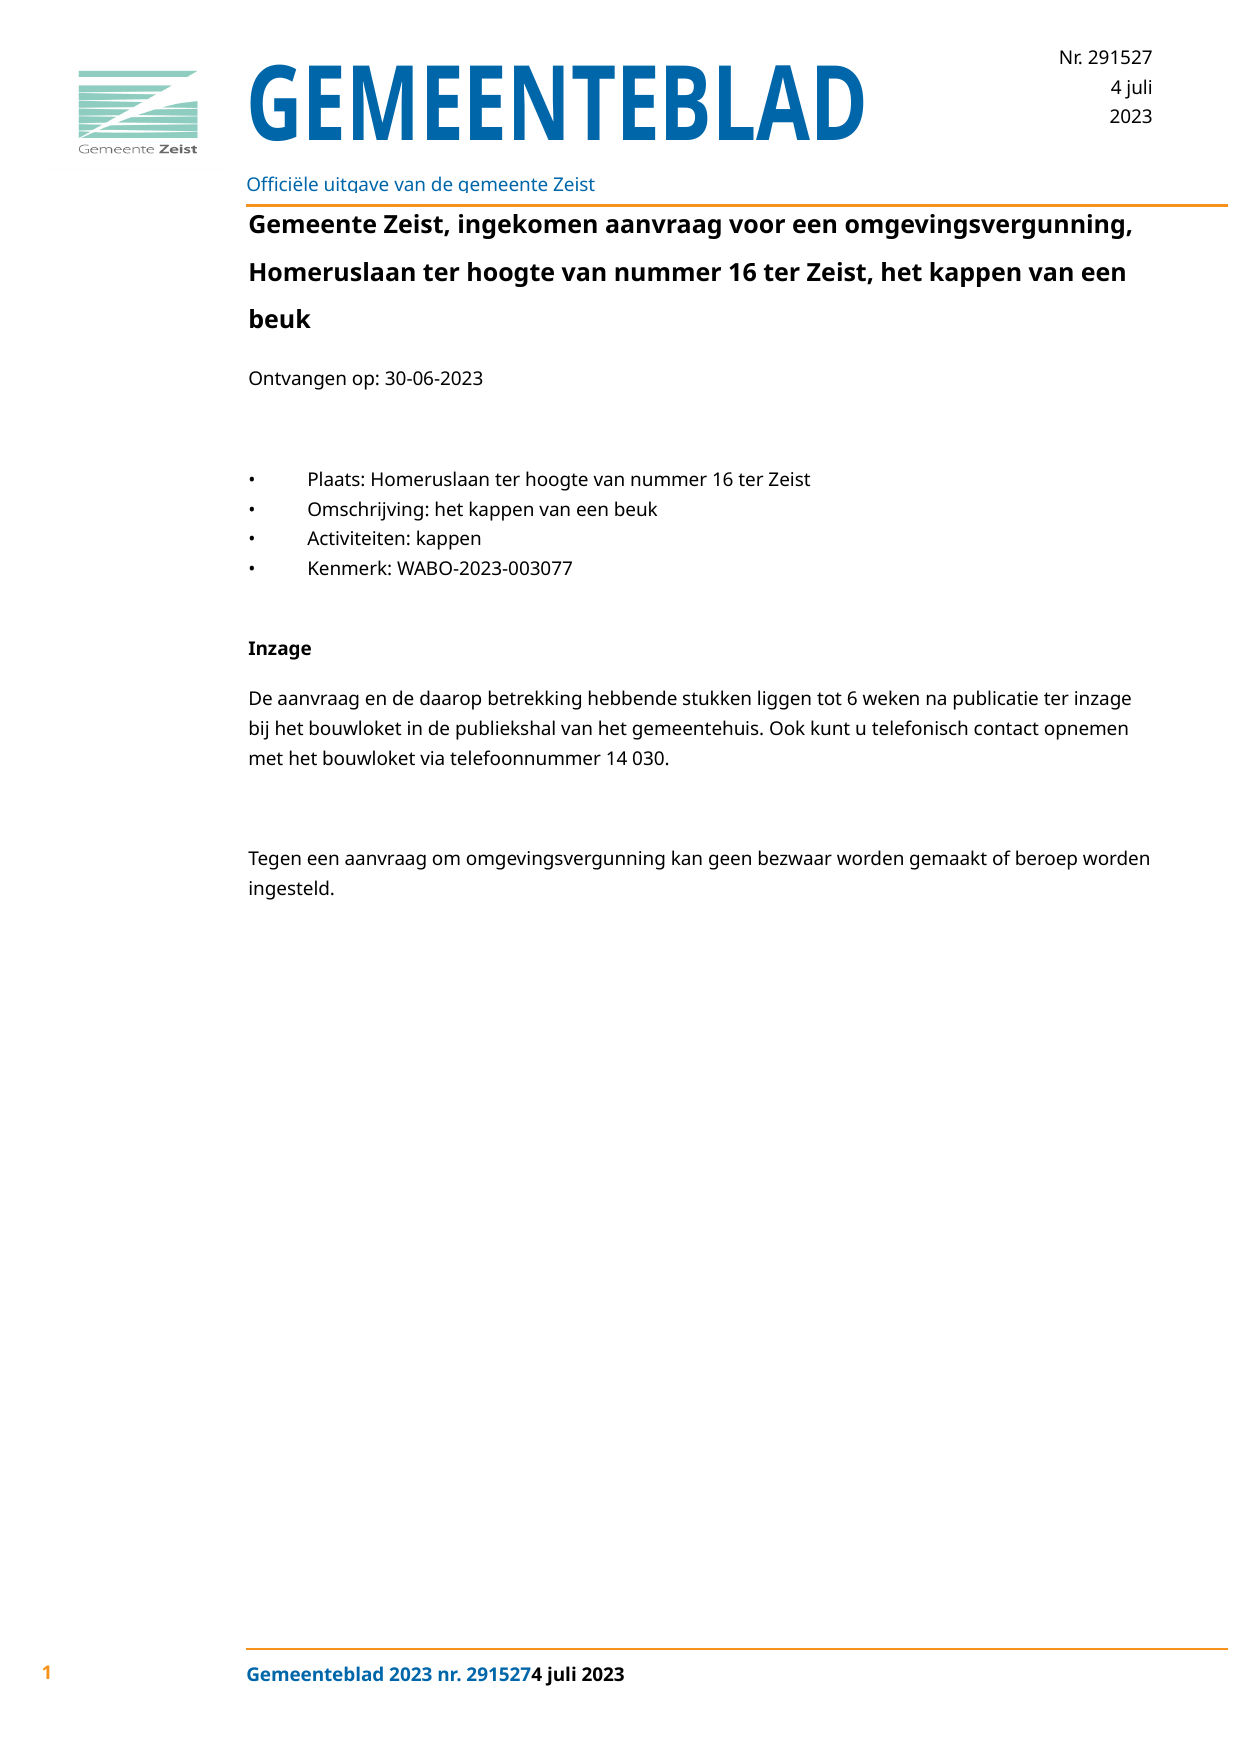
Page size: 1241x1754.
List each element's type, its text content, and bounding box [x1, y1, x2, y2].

text Ontvangen op: 30-06-2023 [248, 366, 1152, 391]
picture [41, 47, 231, 172]
list Plaats: Homeruslaan ter hoogte van nummer 16 ter Zeist [248, 466, 1152, 492]
list Omschrijving: het kappen van een beuk [248, 496, 1152, 522]
text De aanvraag en de daarop betrekking hebbende stukken liggen tot 6 weken na publicatie ter inzage bij het bouwloket in de publiekshal van het gemeentehuis. Ook kunt u telefonisch contact opnemen met het bouwloket via telefoonnummer 14 030. [248, 686, 1152, 770]
text Tegen een aanvraag om omgevingsvergunning kan geen bezwaar worden gemaakt of beroep worden ingesteld. [248, 846, 1152, 901]
text Gemeente Zeist, ingekomen aanvraag voor een omgevingsvergunning, Homeruslaan ter hoogte van nummer 16 ter Zeist, het kappen van een beuk [248, 207, 1152, 336]
list Activiteiten: kappen [248, 526, 1152, 551]
list Kenmerk: WABO-2023-003077 [248, 555, 1152, 581]
text Inzage [248, 635, 1152, 661]
